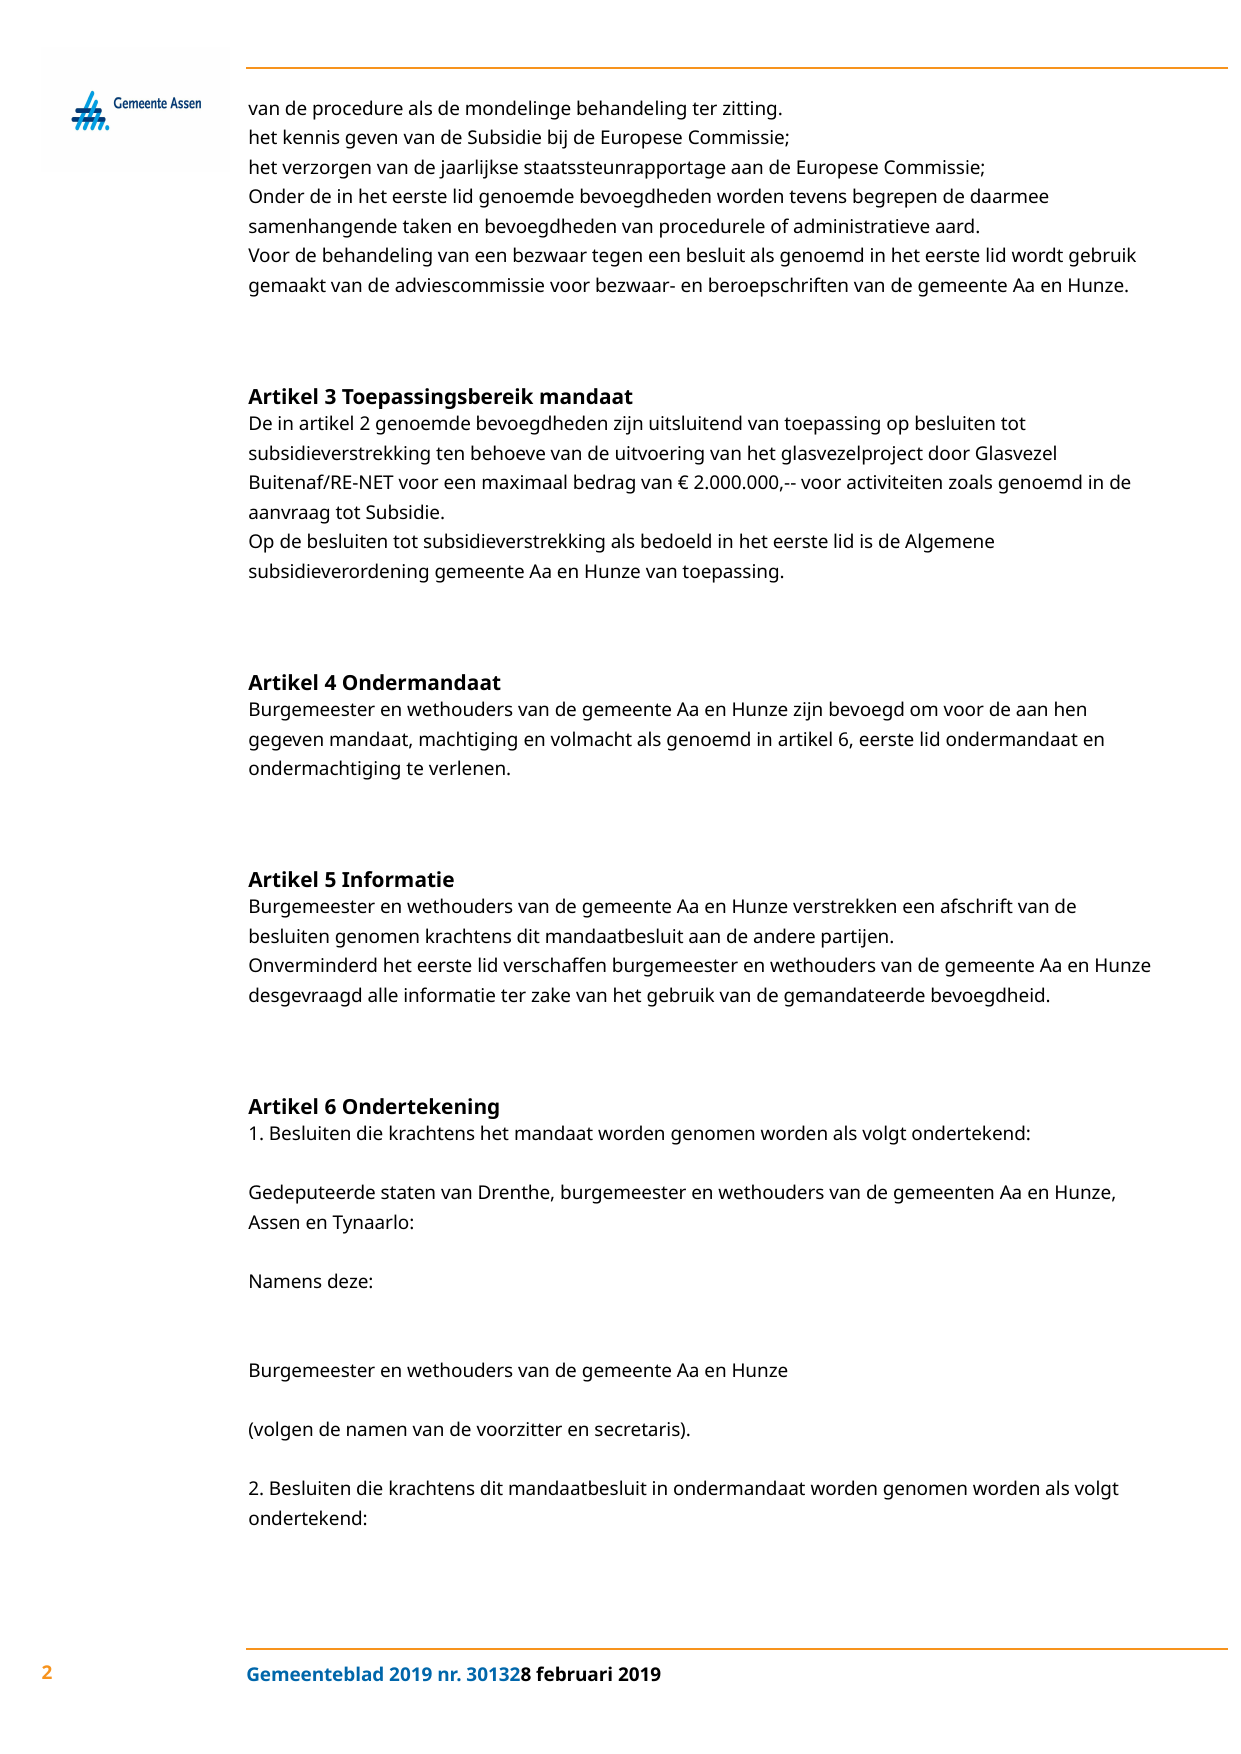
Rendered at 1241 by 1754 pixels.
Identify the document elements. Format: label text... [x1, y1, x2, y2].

text Artikel 5 Informatie [248, 865, 1152, 893]
text van de procedure als de mondelinge behandeling ter zitting. [248, 95, 1152, 121]
text 1. Besluiten die krachtens het mandaat worden genomen worden als volgt ondertekend: [248, 1120, 1152, 1146]
text Onder de in het eerste lid genoemde bevoegdheden worden tevens begrepen de daarmee samenhangende taken en bevoegdheden van procedurele of administratieve aard. [248, 183, 1152, 239]
text Onverminderd het eerste lid verschaffen burgemeester en wethouders van de gemeente Aa en Hunze desgevraagd alle informatie ter zake van het gebruik van de gemandateerde bevoegdheid. [248, 953, 1152, 1008]
text Namens deze: [248, 1268, 1152, 1294]
text het verzorgen van de jaarlijkse staatssteunrapportage aan de Europese Commissie; [248, 154, 1152, 180]
text Artikel 4 Ondermandaat [248, 668, 1152, 696]
picture [41, 47, 231, 172]
text Voor de behandeling van een bezwaar tegen een besluit als genoemd in het eerste lid wordt gebruik gemaakt van de adviescommissie voor bezwaar- en beroepschriften van de gemeente Aa en Hunze. [248, 243, 1152, 298]
text (volgen de namen van de voorzitter en secretaris). [248, 1416, 1152, 1442]
text Burgemeester en wethouders van de gemeente Aa en Hunze verstrekken een afschrift van de besluiten genomen krachtens dit mandaatbesluit aan de andere partijen. [248, 893, 1152, 949]
text het kennis geven van de Subsidie bij de Europese Commissie; [248, 124, 1152, 150]
text Burgemeester en wethouders van de gemeente Aa en Hunze [248, 1357, 1152, 1383]
text 2. Besluiten die krachtens dit mandaatbesluit in ondermandaat worden genomen worden als volgt ondertekend: [248, 1475, 1152, 1531]
text Artikel 6 Ondertekening [248, 1092, 1152, 1120]
text Gedeputeerde staten van Drenthe, burgemeester en wethouders van de gemeenten Aa en Hunze, Assen en Tynaarlo: [248, 1179, 1152, 1235]
text Artikel 3 Toepassingsbereik mandaat [248, 382, 1152, 410]
text Op de besluiten tot subsidieverstrekking als bedoeld in het eerste lid is de Algemene subsidieverordening gemeente Aa en Hunze van toepassing. [248, 529, 1152, 584]
text De in artikel 2 genoemde bevoegdheden zijn uitsluitend van toepassing op besluiten tot subsidieverstrekking ten behoeve van de uitvoering van het glasvezelproject door Glasvezel Buitenaf/RE-NET voor een maximaal bedrag van € 2.000.000,-- voor activiteiten zoals genoemd in de aanvraag tot Subsidie. [248, 410, 1152, 525]
text Burgemeester en wethouders van de gemeente Aa en Hunze zijn bevoegd om voor de aan hen gegeven mandaat, machtiging en volmacht als genoemd in artikel 6, eerste lid ondermandaat en ondermachtiging te verlenen. [248, 696, 1152, 781]
